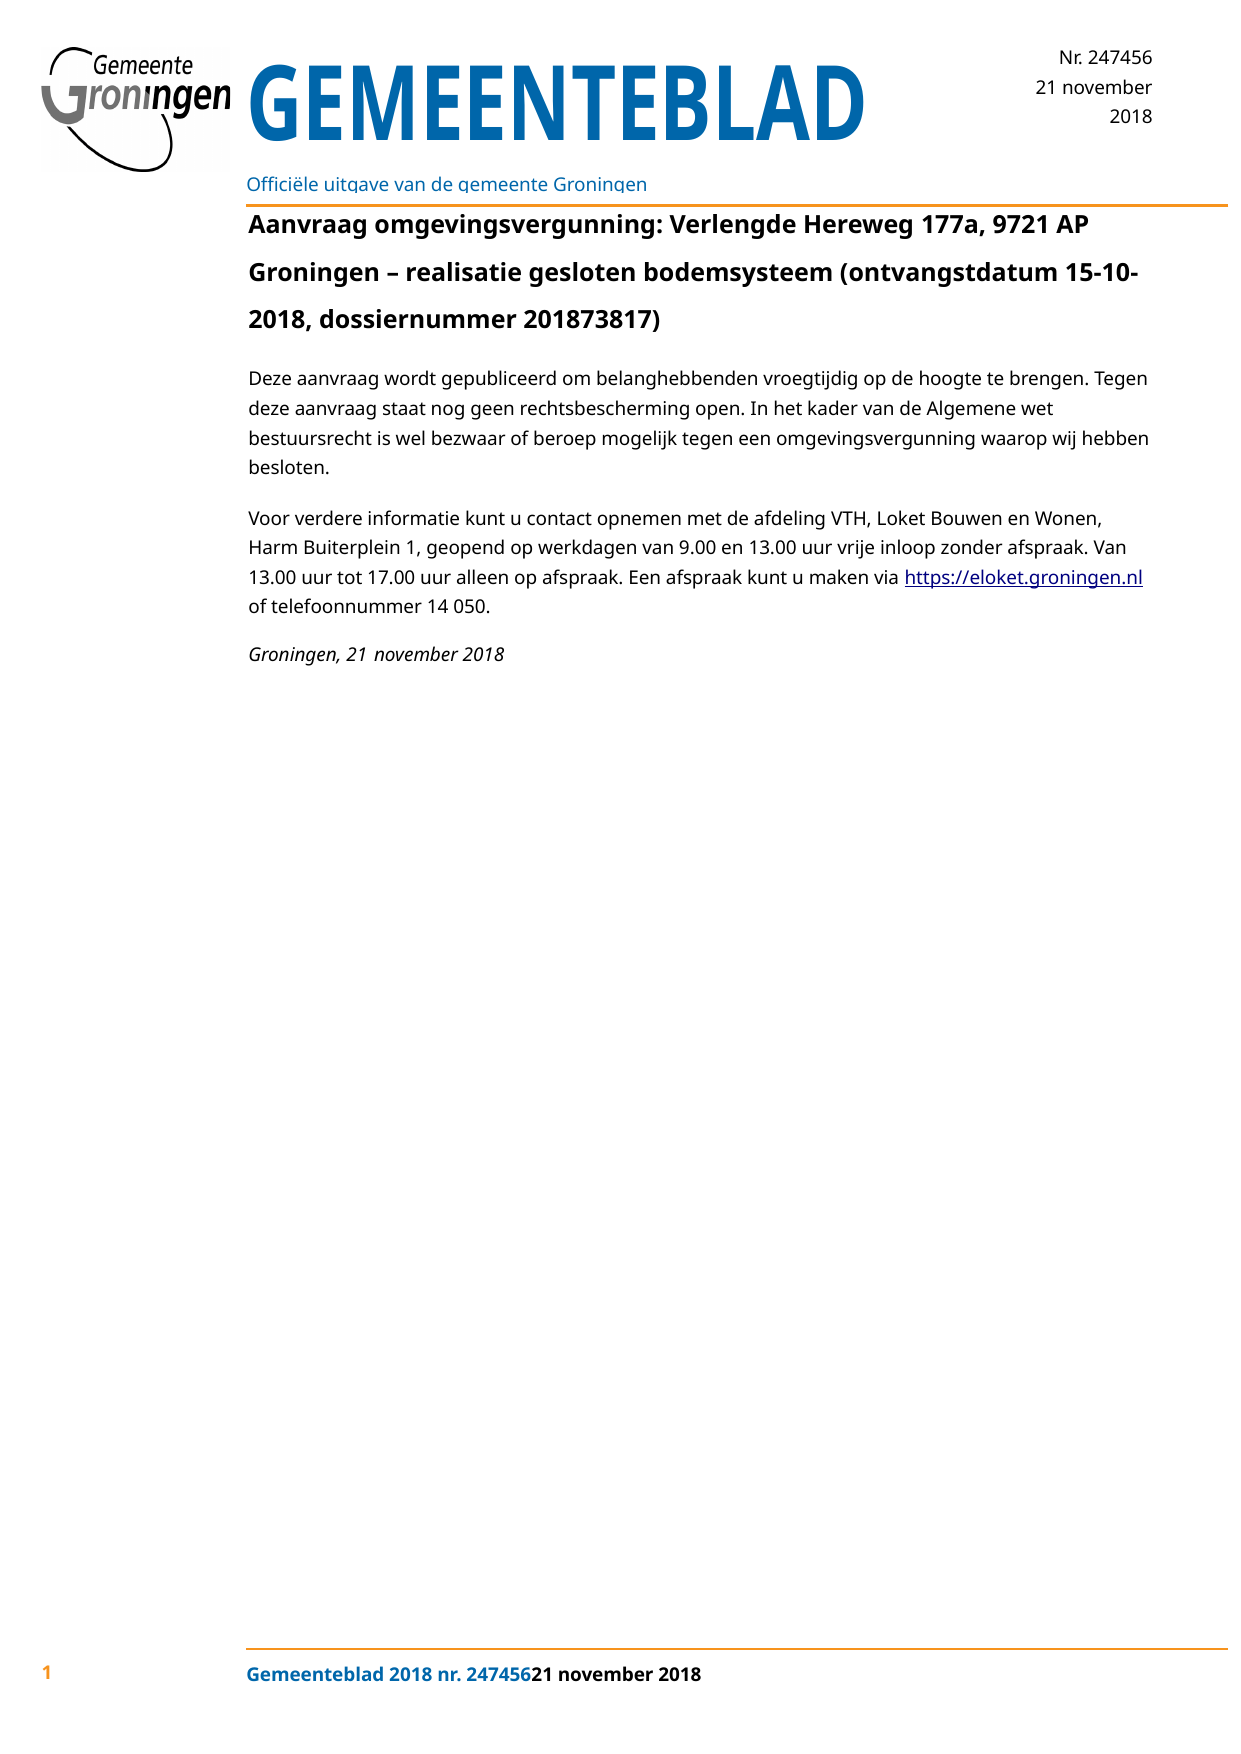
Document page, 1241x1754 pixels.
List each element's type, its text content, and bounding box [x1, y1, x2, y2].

text Deze aanvraag wordt gepubliceerd om belanghebbenden vroegtijdig op de hoogte te brengen. Tegen deze aanvraag staat nog geen rechtsbescherming open. In het kader van de Algemene wet bestuursrecht is wel bezwaar of beroep mogelijk tegen een omgevingsvergunning waarop wij hebben besloten. [248, 366, 1152, 480]
text Aanvraag omgevingsvergunning: Verlengde Hereweg 177a, 9721 AP Groningen – realisatie gesloten bodemsysteem (ontvangstdatum 15-10-2018, dossiernummer 201873817) [248, 207, 1152, 336]
picture [41, 47, 231, 172]
text Groningen, 21 november 2018 [248, 641, 1152, 667]
text Voor verdere informatie kunt u contact opnemen met de afdeling VTH, Loket Bouwen en Wonen, Harm Buiterplein 1, geopend op werkdagen van 9.00 en 13.00 uur vrije inloop zonder afspraak. Van 13.00 uur tot 17.00 uur alleen op afspraak. Een afspraak kunt u maken via https://eloket.groningen.nl of telefoonnummer 14 050. [248, 505, 1152, 619]
